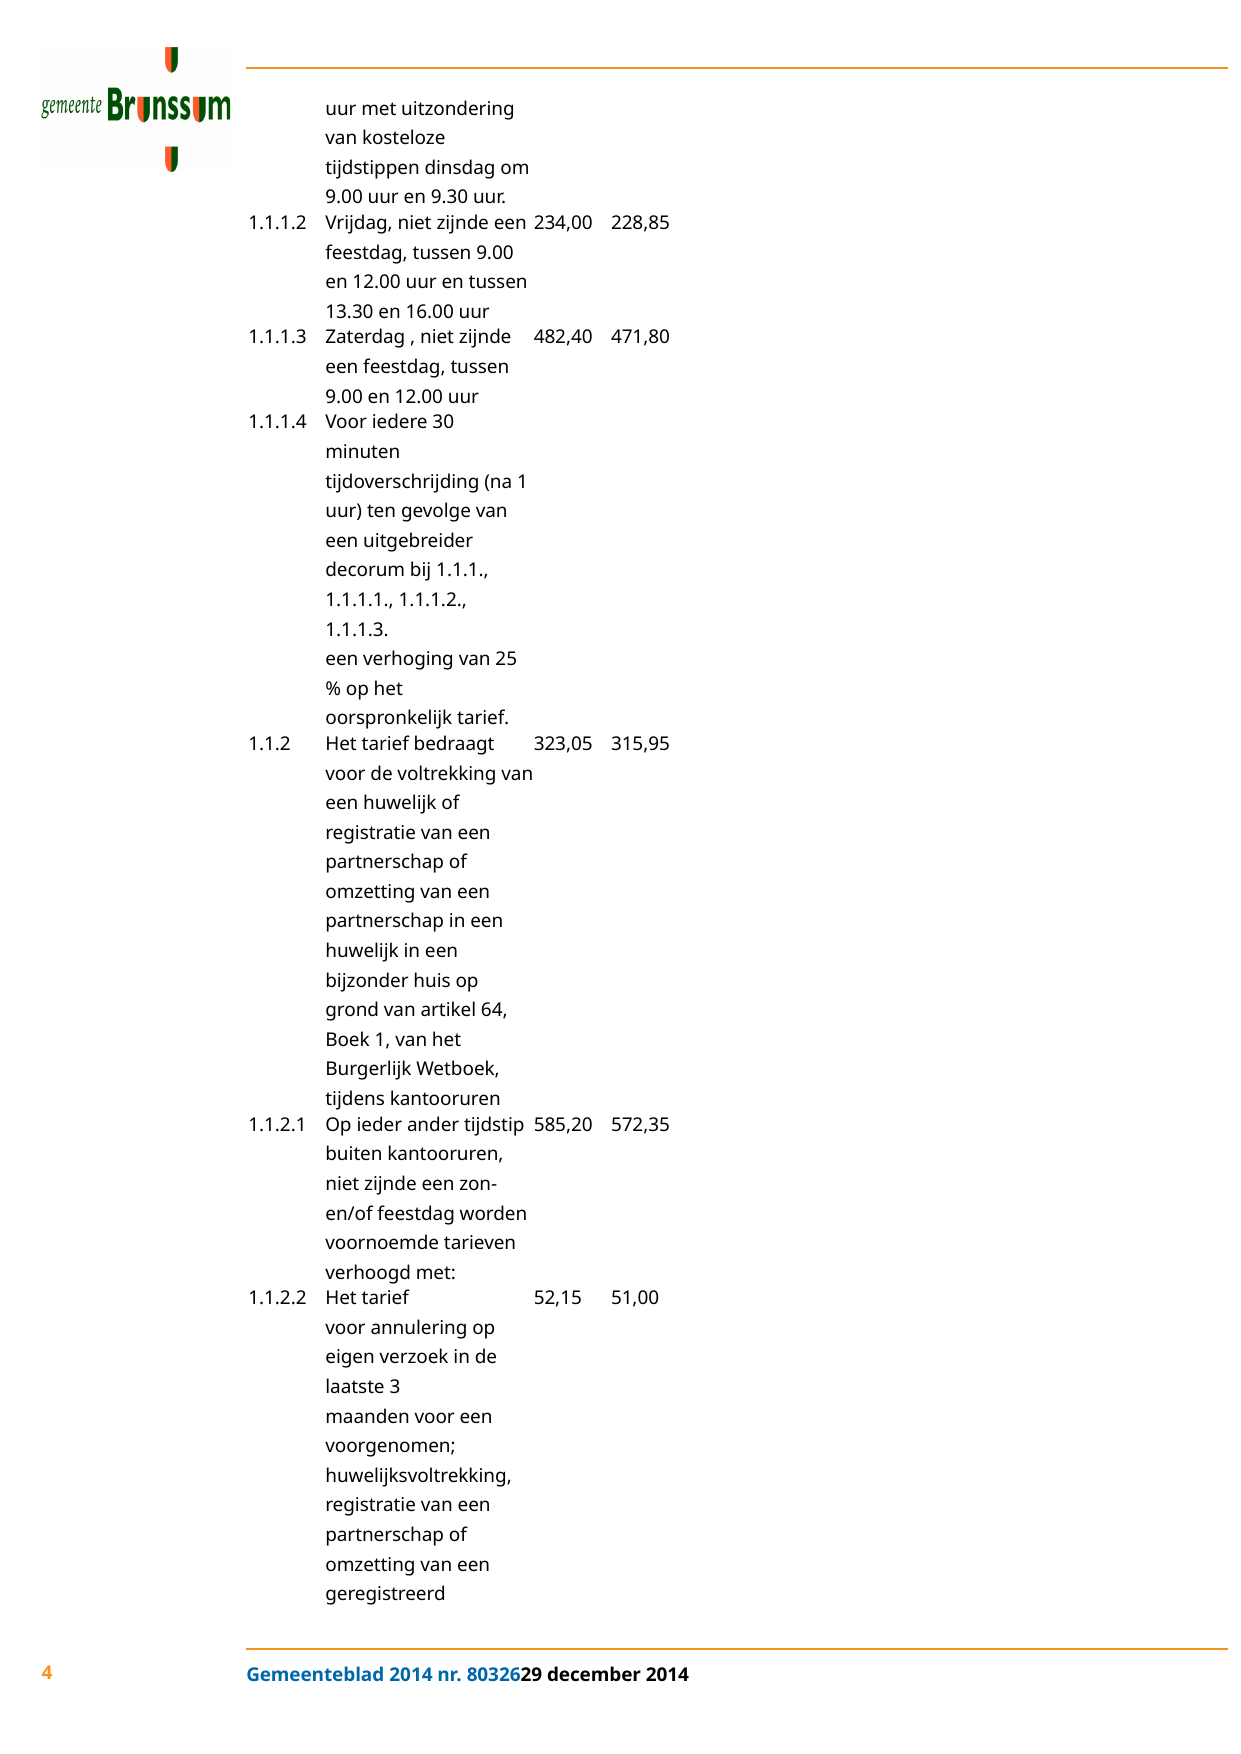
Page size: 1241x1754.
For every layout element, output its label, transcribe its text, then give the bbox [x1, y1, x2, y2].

table_cell 1.1.1.4 [248, 409, 325, 730]
table_cell 1.1.2.1 [248, 1111, 325, 1284]
table_cell 315,95 [611, 730, 688, 1111]
table_cell 51,00 [611, 1285, 688, 1606]
table_cell [248, 95, 325, 209]
table_cell Het tarief voor annulering op eigen verzoek in de laatste 3 maanden voor een voorgenomen; huwelijksvoltrekking, registratie van een partnerschap of omzetting van een geregistreerd [325, 1285, 533, 1606]
table_cell Het tarief bedraagt voor de voltrekking van een huwelijk of registratie van een partnerschap of omzetting van een partnerschap in een huwelijk in een bijzonder huis op grond van artikel 64, Boek 1, van het Burgerlijk Wetboek, tijdens kantooruren [325, 730, 533, 1111]
table_cell 323,05 [534, 730, 611, 1111]
table_cell [534, 95, 611, 209]
table_cell 52,15 [534, 1285, 611, 1606]
table_cell 1.1.2.2 [248, 1285, 325, 1606]
table_cell Vrijdag, niet zijnde een feestdag, tussen 9.00 en 12.00 uur en tussen 13.30 en 16.00 uur [325, 209, 533, 324]
table_cell 572,35 [611, 1111, 688, 1284]
table_cell [611, 95, 688, 209]
table_cell 228,85 [611, 209, 688, 324]
table_cell 585,20 [534, 1111, 611, 1284]
table_cell 1.1.1.3 [248, 324, 325, 409]
table_cell Voor iedere 30 minuten tijdoverschrijding (na 1 uur) ten gevolge van een uitgebreider decorum bij 1.1.1., 1.1.1.1., 1.1.1.2., 1.1.1.3. een verhoging van 25 % op het oorspronkelijk tarief. [325, 409, 533, 730]
table_cell 471,80 [611, 324, 688, 409]
picture [41, 47, 231, 172]
table_cell 234,00 [534, 209, 611, 324]
table_cell Zaterdag , niet zijnde een feestdag, tussen 9.00 en 12.00 uur [325, 324, 533, 409]
table_cell [611, 409, 688, 730]
table_cell uur met uitzondering van kosteloze tijdstippen dinsdag om 9.00 uur en 9.30 uur. [325, 95, 533, 209]
table_cell 482,40 [534, 324, 611, 409]
table_cell 1.1.1.2 [248, 209, 325, 324]
table_cell [534, 409, 611, 730]
table_cell 1.1.2 [248, 730, 325, 1111]
table_cell Op ieder ander tijdstip buiten kantooruren, niet zijnde een zon- en/of feestdag worden voornoemde tarieven verhoogd met: [325, 1111, 533, 1284]
